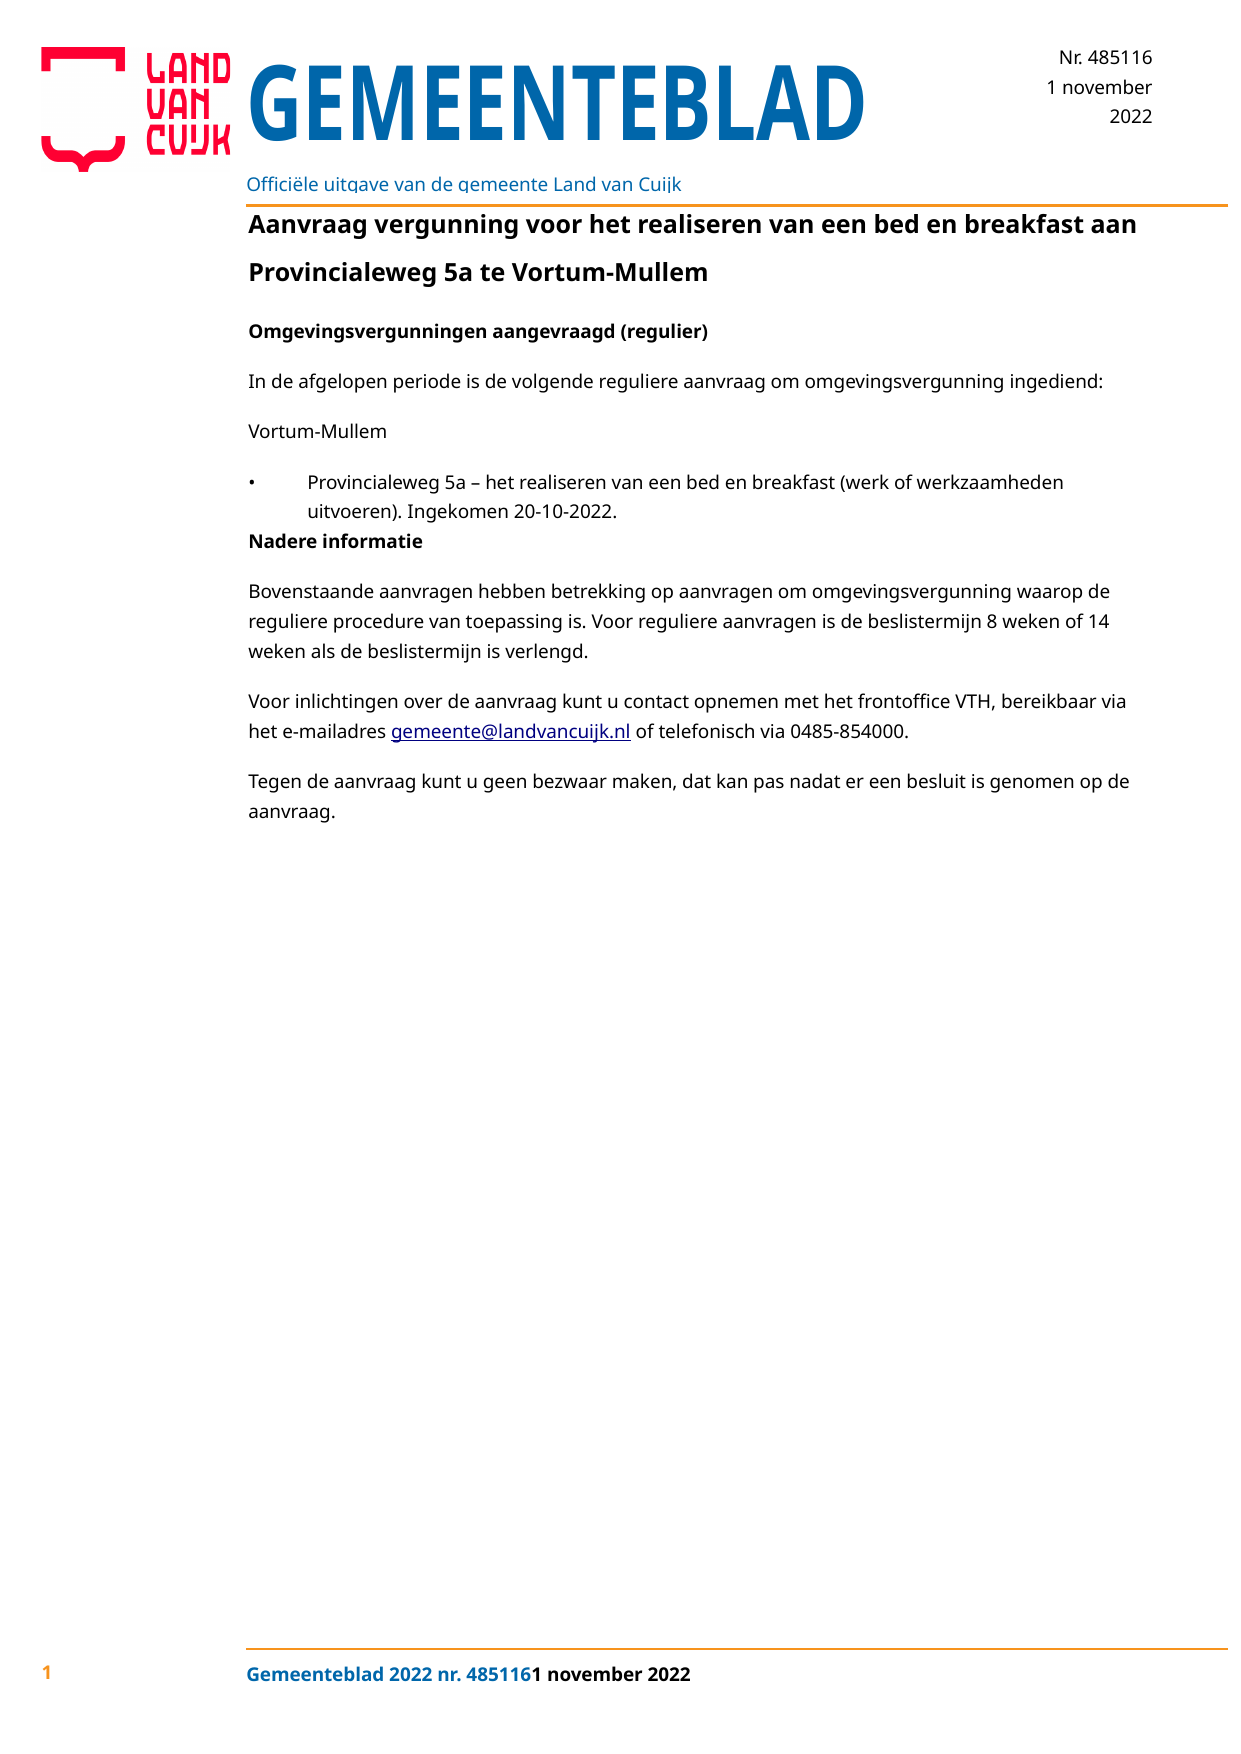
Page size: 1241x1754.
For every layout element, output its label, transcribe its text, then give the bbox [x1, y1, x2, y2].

text Vortum-Mullem [248, 419, 1152, 444]
picture [41, 47, 231, 172]
text In de afgelopen periode is de volgende reguliere aanvraag om omgevingsvergunning ingediend: [248, 368, 1152, 394]
text Nadere informatie [248, 528, 1152, 554]
text Tegen de aanvraag kunt u geen bezwaar maken, dat kan pas nadat er een besluit is genomen op de aanvraag. [248, 768, 1152, 824]
text Voor inlichtingen over de aanvraag kunt u contact opnemen met het frontoffice VTH, bereikbaar via het e-mailadres gemeente@landvancuijk.nl of telefonisch via 0485-854000. [248, 688, 1152, 744]
text Bovenstaande aanvragen hebben betrekking op aanvragen om omgevingsvergunning waarop de reguliere procedure van toepassing is. Voor reguliere aanvragen is de beslistermijn 8 weken of 14 weken als de beslistermijn is verlengd. [248, 579, 1152, 664]
text Aanvraag vergunning voor het realiseren van een bed en breakfast aan Provincialeweg 5a te Vortum-Mullem [248, 207, 1152, 288]
text Omgevingsvergunningen aangevraagd (regulier) [248, 318, 1152, 344]
list Provincialeweg 5a – het realiseren van een bed en breakfast (werk of werkzaamheden uitvoeren). Ingekomen 20-10-2022. [248, 469, 1152, 524]
